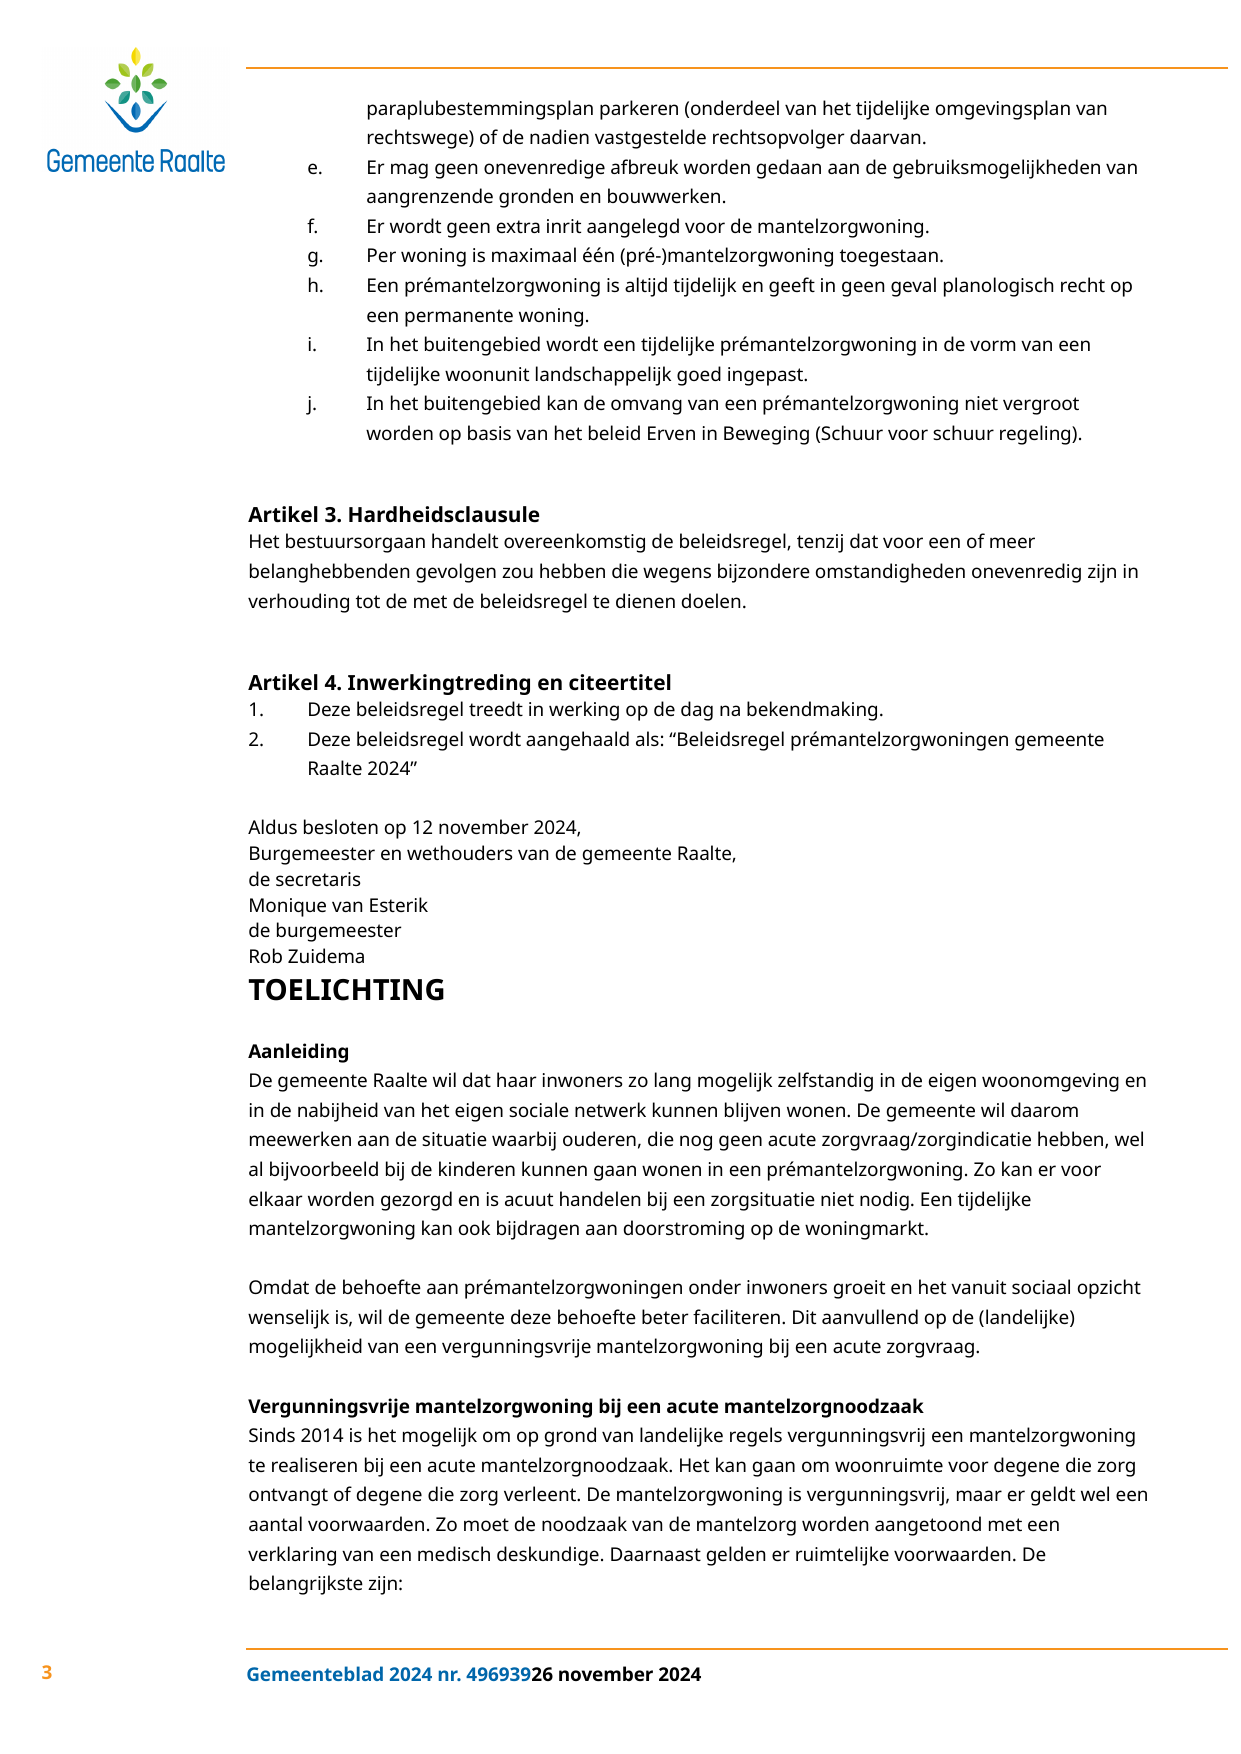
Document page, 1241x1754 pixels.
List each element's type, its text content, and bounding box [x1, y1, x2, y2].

list Een prémantelzorgwoning is altijd tijdelijk en geeft in geen geval planologisch recht op een permanente woning. [307, 272, 1152, 328]
list Er wordt geen extra inrit aangelegd voor de mantelzorgwoning. [307, 213, 1152, 239]
text Vergunningsvrije mantelzorgwoning bij een acute mantelzorgnoodzaak [248, 1393, 1152, 1418]
list Per woning is maximaal één (pré-)mantelzorgwoning toegestaan. [307, 243, 1152, 268]
text de burgemeester [248, 917, 1152, 943]
text Aldus besloten op 12 november 2024, [248, 814, 1152, 840]
text TOELICHTING [248, 969, 1152, 1009]
text Burgemeester en wethouders van de gemeente Raalte, [248, 840, 1152, 866]
text de secretaris [248, 866, 1152, 892]
list paraplubestemmingsplan parkeren (onderdeel van het tijdelijke omgevingsplan van rechtswege) of de nadien vastgestelde rechtsopvolger daarvan. [307, 95, 1152, 150]
picture [41, 47, 231, 172]
text Aanleiding [248, 1038, 1152, 1063]
text Artikel 4. Inwerkingtreding en citeertitel [248, 668, 1152, 696]
list Deze beleidsregel treedt in werking op de dag na bekendmaking. [248, 696, 1152, 722]
text Rob Zuidema [248, 943, 1152, 969]
text De gemeente Raalte wil dat haar inwoners zo lang mogelijk zelfstandig in de eigen woonomgeving en in de nabijheid van het eigen sociale netwerk kunnen blijven wonen. De gemeente wil daarom meewerken aan de situatie waarbij ouderen, die nog geen acute zorgvraag/zorgindicatie hebben, wel al bijvoorbeeld bij de kinderen kunnen gaan wonen in een prémantelzorgwoning. Zo kan er voor elkaar worden gezorgd en is acuut handelen bij een zorgsituatie niet nodig. Een tijdelijke mantelzorgwoning kan ook bijdragen aan doorstroming op de woningmarkt. [248, 1067, 1152, 1241]
text Het bestuursorgaan handelt overeenkomstig de beleidsregel, tenzij dat voor een of meer belanghebbenden gevolgen zou hebben die wegens bijzondere omstandigheden onevenredig zijn in verhouding tot de met de beleidsregel te dienen doelen. [248, 529, 1152, 613]
text Artikel 3. Hardheidsclausule [248, 500, 1152, 529]
text Sinds 2014 is het mogelijk om op grond van landelijke regels vergunningsvrij een mantelzorgwoning te realiseren bij een acute mantelzorgnoodzaak. Het kan gaan om woonruimte voor degene die zorg ontvangt of degene die zorg verleent. De mantelzorgwoning is vergunningsvrij, maar er geldt wel een aantal voorwaarden. Zo moet de noodzaak van de mantelzorg worden aangetoond met een verklaring van een medisch deskundige. Daarnaast gelden er ruimtelijke voorwaarden. De belangrijkste zijn: [248, 1422, 1152, 1596]
list Deze beleidsregel wordt aangehaald als: “Beleidsregel prémantelzorgwoningen gemeente Raalte 2024” [248, 726, 1152, 781]
list Er mag geen onevenredige afbreuk worden gedaan aan de gebruiksmogelijkheden van aangrenzende gronden en bouwwerken. [307, 154, 1152, 209]
text Omdat de behoefte aan prémantelzorgwoningen onder inwoners groeit en het vanuit sociaal opzicht wenselijk is, wil de gemeente deze behoefte beter faciliteren. Dit aanvullend op de (landelijke) mogelijkheid van een vergunningsvrije mantelzorgwoning bij een acute zorgvraag. [248, 1274, 1152, 1359]
text Monique van Esterik [248, 892, 1152, 917]
list In het buitengebied kan de omvang van een prémantelzorgwoning niet vergroot worden op basis van het beleid Erven in Beweging (Schuur voor schuur regeling). [307, 391, 1152, 446]
list In het buitengebied wordt een tijdelijke prémantelzorgwoning in de vorm van een tijdelijke woonunit landschappelijk goed ingepast. [307, 331, 1152, 387]
